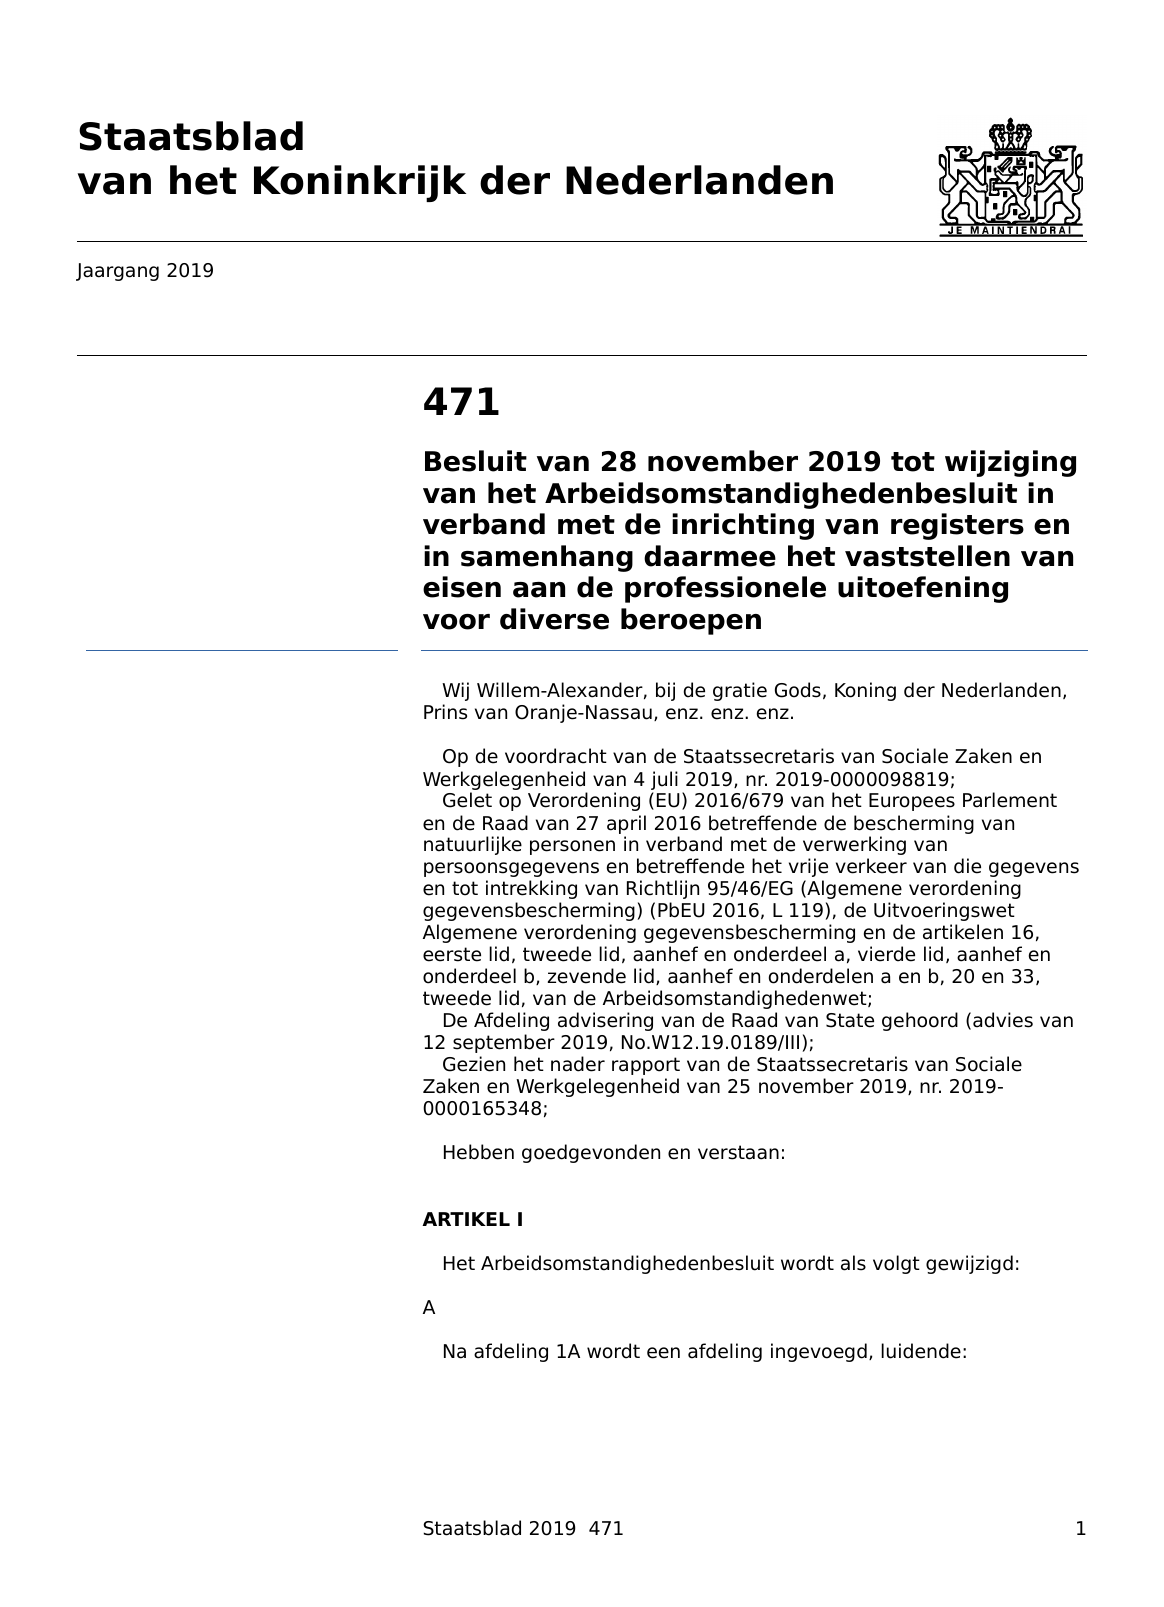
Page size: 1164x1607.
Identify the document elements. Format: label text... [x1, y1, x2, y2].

subtitle 471 [422, 381, 1087, 424]
text Hebben goedgevonden en verstaan: [422, 1142, 1087, 1164]
table_header [886, 100, 1087, 241]
text Wij Willem-Alexander, bij de gratie Gods, Koning der Nederlanden, Prins van Oranje-Nassau, enz. enz. enz. [422, 680, 1087, 724]
table_cell Jaargang 2019 [77, 242, 1087, 355]
text Gezien het nader rapport van de Staatssecretaris van Sociale Zaken en Werkgelegenheid van 25 november 2019, nr. 2019-0000165348; [422, 1054, 1087, 1120]
picture [936, 115, 1087, 240]
text Het Arbeidsomstandighedenbesluit wordt als volgt gewijzigd: [422, 1253, 1087, 1275]
table_header Staatsblad van het Koninkrijk der Nederlanden [77, 100, 886, 241]
subtitle ARTIKEL I [422, 1209, 1087, 1231]
text Op de voordracht van de Staatssecretaris van Sociale Zaken en Werkgelegenheid van 4 juli 2019, nr. 2019-0000098819; [422, 746, 1087, 790]
text De Afdeling advisering van de Raad van State gehoord (advies van 12 september 2019, No.W12.19.0189/III); [422, 1010, 1087, 1054]
text Na afdeling 1A wordt een afdeling ingevoegd, luidende: [422, 1341, 1087, 1363]
text Besluit van 28 november 2019 tot wijziging van het Arbeidsomstandighedenbesluit in verband met de inrichting van registers en in samenhang daarmee het vaststellen van eisen aan de professionele uitoefening voor diverse beroepen [422, 447, 1087, 636]
text Gelet op Verordening (EU) 2016/679 van het Europees Parlement en de Raad van 27 april 2016 betreffende de bescherming van natuurlijke personen in verband met de verwerking van persoonsgegevens en betreffende het vrije verkeer van die gegevens en tot intrekking van Richtlijn 95/46/EG (Algemene verordening gegevensbescherming) (PbEU 2016, L 119), de Uitvoeringswet Algemene verordening gegevensbescherming en de artikelen 16, eerste lid, tweede lid, aanhef en onderdeel a, vierde lid, aanhef en onderdeel b, zevende lid, aanhef en onderdelen a en b, 20 en 33, tweede lid, van de Arbeidsomstandighedenwet; [422, 790, 1087, 1010]
text A [422, 1297, 1087, 1319]
